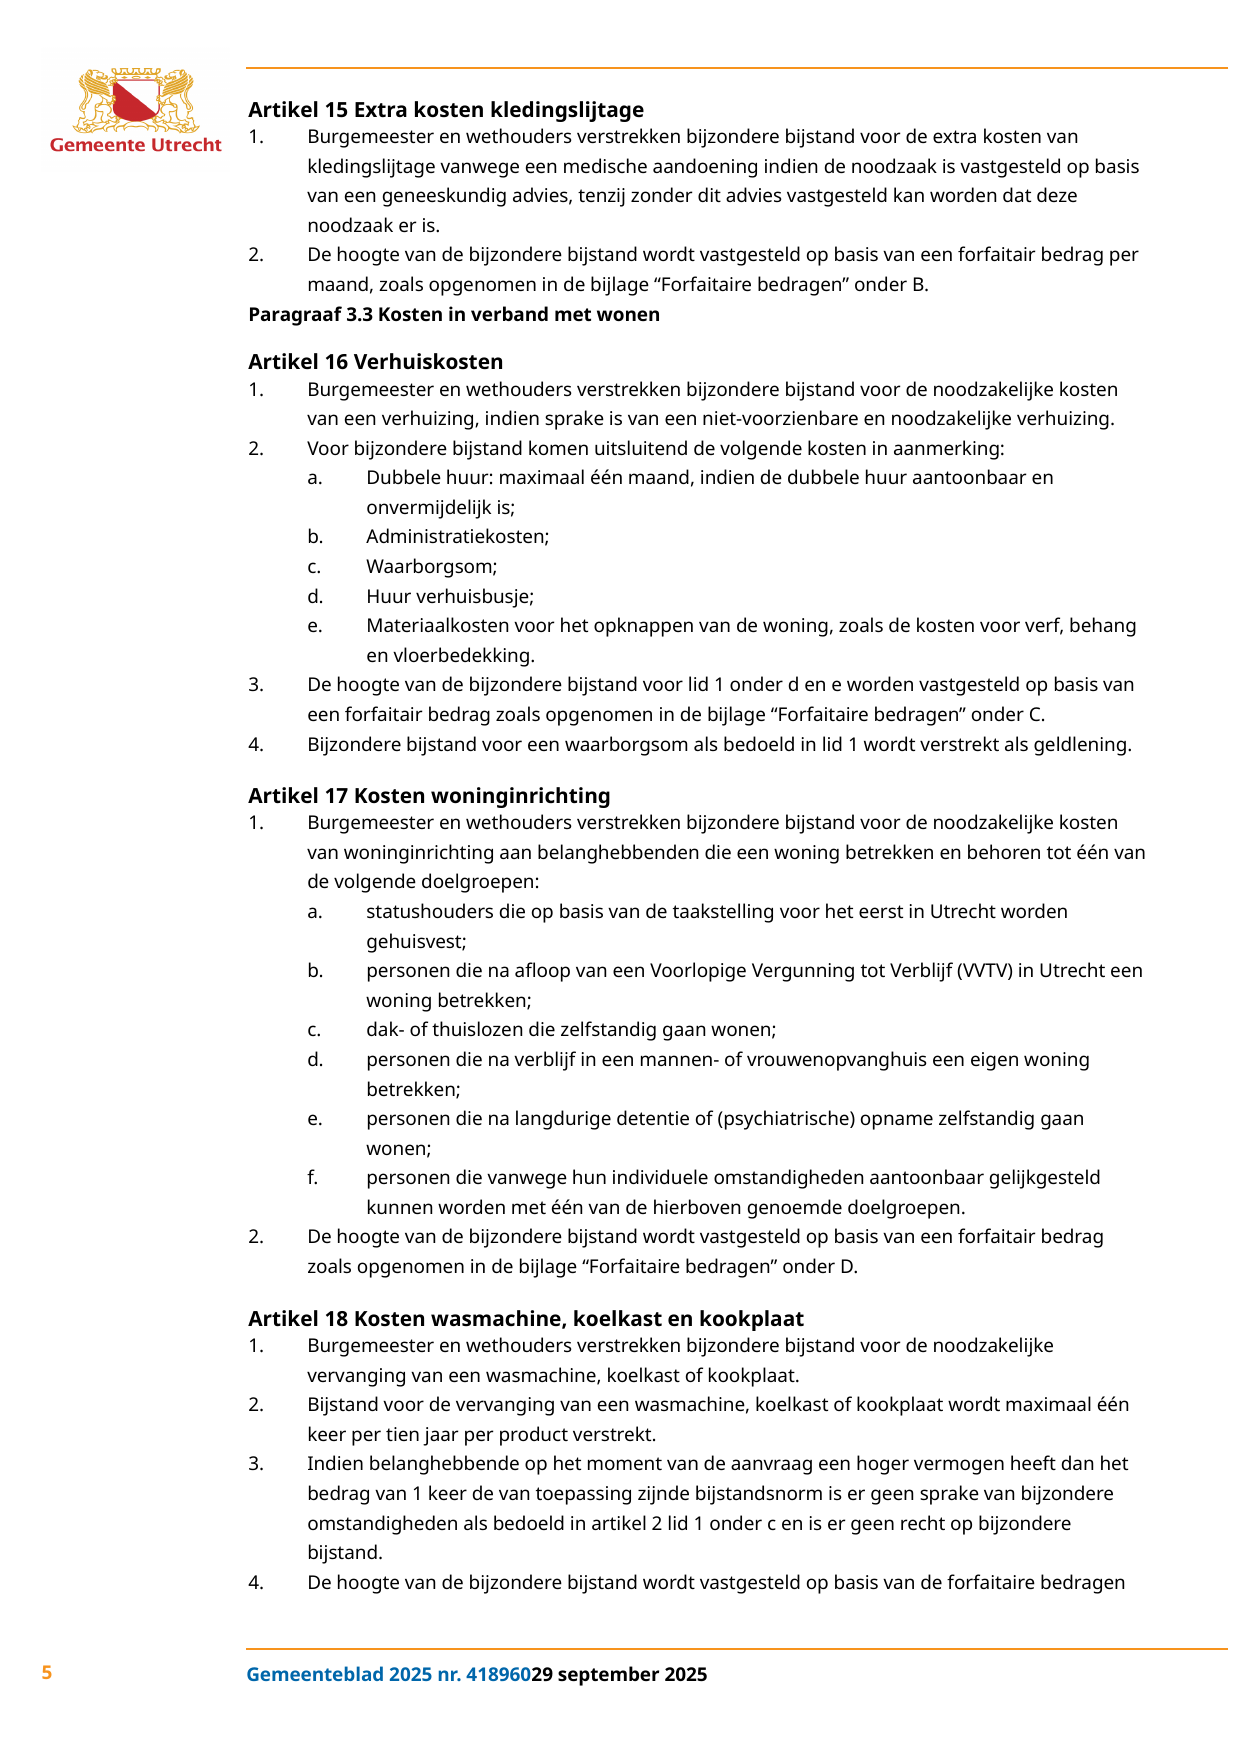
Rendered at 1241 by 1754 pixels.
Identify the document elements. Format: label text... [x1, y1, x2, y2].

list personen die na verblijf in een mannen- of vrouwenopvanghuis een eigen woning betrekken; [307, 1046, 1152, 1102]
list De hoogte van de bijzondere bijstand wordt vastgesteld op basis van de forfaitaire bedragen [248, 1569, 1152, 1594]
picture [41, 47, 231, 172]
list Voor bijzondere bijstand komen uitsluitend de volgende kosten in aanmerking: [248, 435, 1152, 461]
list Burgemeester en wethouders verstrekken bijzondere bijstand voor de noodzakelijke kosten van een verhuizing, indien sprake is van een niet-voorzienbare en noodzakelijke verhuizing. [248, 376, 1152, 431]
text Artikel 16 Verhuiskosten [248, 347, 1152, 376]
list statushouders die op basis van de taakstelling voor het eerst in Utrecht worden gehuisvest; [307, 898, 1152, 954]
list personen die na langdurige detentie of (psychiatrische) opname zelfstandig gaan wonen; [307, 1105, 1152, 1161]
list Burgemeester en wethouders verstrekken bijzondere bijstand voor de noodzakelijke vervanging van een wasmachine, koelkast of kookplaat. [248, 1332, 1152, 1387]
list Materiaalkosten voor het opknappen van de woning, zoals de kosten voor verf, behang en vloerbedekking. [307, 612, 1152, 668]
list De hoogte van de bijzondere bijstand voor lid 1 onder d en e worden vastgesteld op basis van een forfaitair bedrag zoals opgenomen in de bijlage “Forfaitaire bedragen” onder C. [248, 672, 1152, 727]
list Dubbele huur: maximaal één maand, indien de dubbele huur aantoonbaar en onvermijdelijk is; [307, 464, 1152, 520]
list De hoogte van de bijzondere bijstand wordt vastgesteld op basis van een forfaitair bedrag per maand, zoals opgenomen in de bijlage “Forfaitaire bedragen” onder B. [248, 242, 1152, 297]
text Artikel 17 Kosten woninginrichting [248, 781, 1152, 809]
text Paragraaf 3.3 Kosten in verband met wonen [248, 301, 1152, 326]
list Huur verhuisbusje; [307, 583, 1152, 608]
list personen die na afloop van een Voorlopige Vergunning tot Verblijf (VVTV) in Utrecht een woning betrekken; [307, 957, 1152, 1013]
list Burgemeester en wethouders verstrekken bijzondere bijstand voor de noodzakelijke kosten van woninginrichting aan belanghebbenden die een woning betrekken en behoren tot één van de volgende doelgroepen: [248, 809, 1152, 894]
list Administratiekosten; [307, 524, 1152, 549]
text Artikel 15 Extra kosten kledingslijtage [248, 95, 1152, 123]
list dak- of thuislozen die zelfstandig gaan wonen; [307, 1017, 1152, 1042]
list Bijstand voor de vervanging van een wasmachine, koelkast of kookplaat wordt maximaal één keer per tien jaar per product verstrekt. [248, 1391, 1152, 1447]
text Artikel 18 Kosten wasmachine, koelkast en kookplaat [248, 1304, 1152, 1332]
list Indien belanghebbende op het moment van de aanvraag een hoger vermogen heeft dan het bedrag van 1 keer de van toepassing zijnde bijstandsnorm is er geen sprake van bijzondere omstandigheden als bedoeld in artikel 2 lid 1 onder c en is er geen recht op bijzondere bijstand. [248, 1451, 1152, 1565]
list Bijzondere bijstand voor een waarborgsom als bedoeld in lid 1 wordt verstrekt als geldlening. [248, 731, 1152, 756]
list personen die vanwege hun individuele omstandigheden aantoonbaar gelijkgesteld kunnen worden met één van de hierboven genoemde doelgroepen. [307, 1164, 1152, 1220]
list Waarborgsom; [307, 553, 1152, 579]
list De hoogte van de bijzondere bijstand wordt vastgesteld op basis van een forfaitair bedrag zoals opgenomen in de bijlage “Forfaitaire bedragen” onder D. [248, 1224, 1152, 1279]
list Burgemeester en wethouders verstrekken bijzondere bijstand voor de extra kosten van kledingslijtage vanwege een medische aandoening indien de noodzaak is vastgesteld op basis van een geneeskundig advies, tenzij zonder dit advies vastgesteld kan worden dat deze noodzaak er is. [248, 123, 1152, 238]
